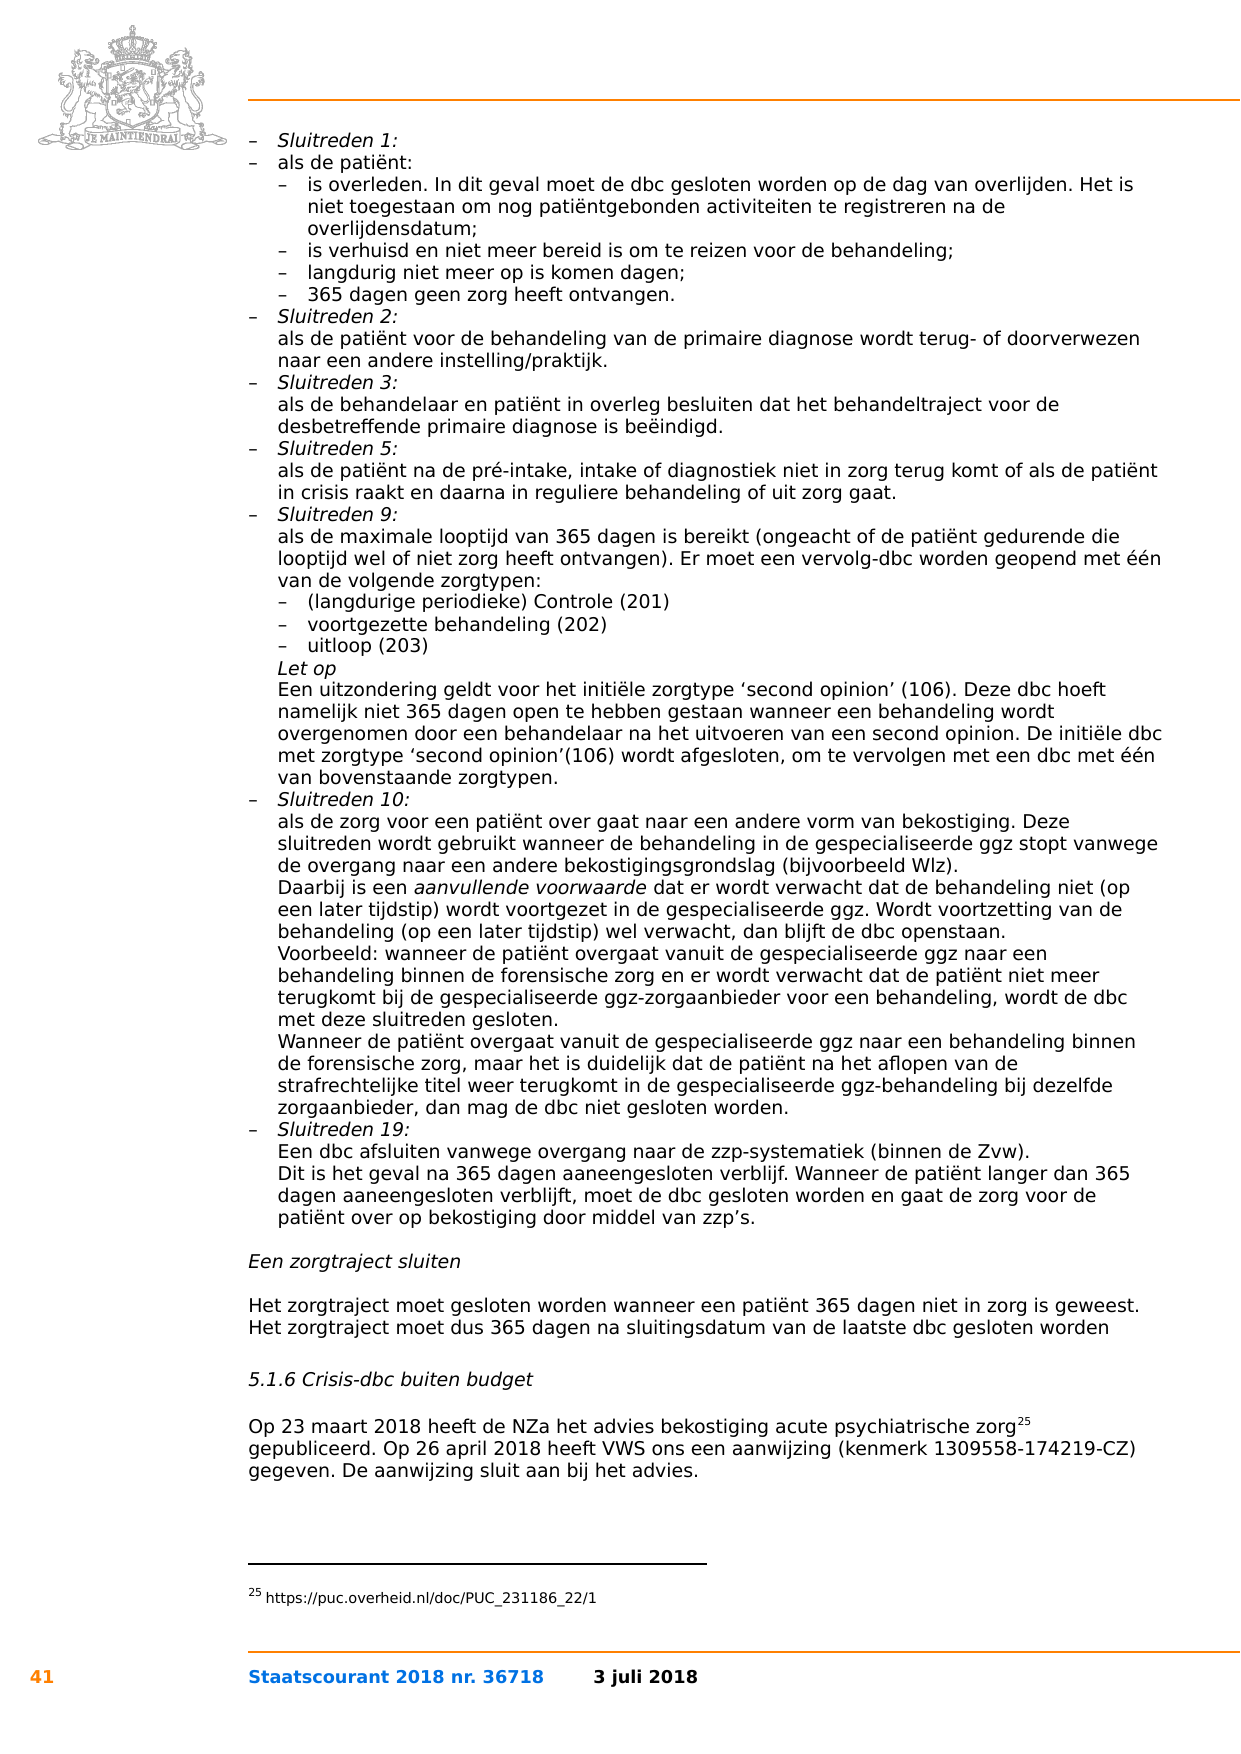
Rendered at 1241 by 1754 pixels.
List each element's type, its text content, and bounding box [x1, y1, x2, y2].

text – langdurig niet meer op is komen dagen; [278, 262, 1163, 284]
text – Sluitreden 5: [248, 438, 1163, 459]
text als de behandelaar en patiënt in overleg besluiten dat het behandeltraject voor de desbetreffende primaire diagnose is beëindigd. [277, 394, 1163, 438]
text als de maximale looptijd van 365 dagen is bereikt (ongeacht of de patiënt gedurende die looptijd wel of niet zorg heeft ontvangen). Er moet een vervolg-dbc worden geopend met één van de volgende zorgtypen: [277, 526, 1163, 591]
text – is overleden. In dit geval moet de dbc gesloten worden op de dag van overlijden. Het is niet toegestaan om nog patiëntgebonden activiteiten te registreren na de overlijdensdatum; [278, 174, 1163, 240]
text – Sluitreden 9: [248, 503, 1163, 526]
text – 365 dagen geen zorg heeft ontvangen. [278, 284, 1163, 306]
text https://puc.overheid.nl/doc/PUC_231186_22/1 [248, 1586, 1163, 1608]
text Een dbc afsluiten vanwege overgang naar de zzp-systematiek (binnen de Zvw). [277, 1141, 1163, 1163]
text – Sluitreden 2: [248, 306, 1163, 328]
text als de patiënt voor de behandeling van de primaire diagnose wordt terug- of doorverwezen naar een andere instelling/praktijk. [277, 328, 1163, 372]
picture [38, 25, 227, 150]
text – uitloop (203) [278, 635, 1163, 657]
text Op 23 maart 2018 heeft de NZa het advies bekostiging acute psychiatrische zorg gepubliceerd. Op 26 april 2018 heeft VWS ons een aanwijzing (kenmerk 1309558-174219-CZ) gegeven. De aanwijzing sluit aan bij het advies. [248, 1416, 1163, 1481]
subtitle Een zorgtraject sluiten [248, 1251, 1163, 1273]
text Voorbeeld: wanneer de patiënt overgaat vanuit de gespecialiseerde ggz naar een behandeling binnen de forensische zorg en er wordt verwacht dat de patiënt niet meer terugkomt bij de gespecialiseerde ggz-zorgaanbieder voor een behandeling, wordt de dbc met deze sluitreden gesloten. [277, 943, 1163, 1031]
text – Sluitreden 10: [248, 789, 1163, 811]
text Daarbij is een aanvullende voorwaarde dat er wordt verwacht dat de behandeling niet (op een later tijdstip) wordt voortgezet in de gespecialiseerde ggz. Wordt voortzetting van de behandeling (op een later tijdstip) wel verwacht, dan blijft de dbc openstaan. [277, 877, 1163, 943]
text – voortgezette behandeling (202) [278, 613, 1163, 635]
text – (langdurige periodieke) Controle (201) [278, 591, 1163, 613]
text als de patiënt na de pré-intake, intake of diagnostiek niet in zorg terug komt of als de patiënt in crisis raakt en daarna in reguliere behandeling of uit zorg gaat. [277, 459, 1163, 503]
text als de zorg voor een patiënt over gaat naar een andere vorm van bekostiging. Deze sluitreden wordt gebruikt wanneer de behandeling in de gespecialiseerde ggz stopt vanwege de overgang naar een andere bekostigingsgrondslag (bijvoorbeeld Wlz). [277, 811, 1163, 877]
text – is verhuisd en niet meer bereid is om te reizen voor de behandeling; [278, 240, 1163, 262]
text Het zorgtraject moet gesloten worden wanneer een patiënt 365 dagen niet in zorg is geweest. Het zorgtraject moet dus 365 dagen na sluitingsdatum van de laatste dbc gesloten worden [248, 1294, 1163, 1338]
text Een uitzondering geldt voor het initiële zorgtype ‘second opinion’ (106). Deze dbc hoeft namelijk niet 365 dagen open te hebben gestaan wanneer een behandeling wordt overgenomen door een behandelaar na het uitvoeren van een second opinion. De initiële dbc met zorgtype ‘second opinion’(106) wordt afgesloten, om te vervolgen met een dbc met één van bovenstaande zorgtypen. [277, 679, 1163, 789]
text Let op [277, 657, 1163, 679]
text – Sluitreden 3: [248, 372, 1163, 394]
text – Sluitreden 1: [248, 130, 1163, 152]
subtitle 5.1.6 Crisis-dbc buiten budget [248, 1368, 1163, 1391]
text Dit is het geval na 365 dagen aaneengesloten verblijf. Wanneer de patiënt langer dan 365 dagen aaneengesloten verblijft, moet de dbc gesloten worden en gaat de zorg voor de patiënt over op bekostiging door middel van zzp’s. [277, 1163, 1163, 1229]
text – als de patiënt: [248, 152, 1163, 174]
text – Sluitreden 19: [248, 1119, 1163, 1141]
text Wanneer de patiënt overgaat vanuit de gespecialiseerde ggz naar een behandeling binnen de forensische zorg, maar het is duidelijk dat de patiënt na het aflopen van de strafrechtelijke titel weer terugkomt in de gespecialiseerde ggz-behandeling bij dezelfde zorgaanbieder, dan mag de dbc niet gesloten worden. [277, 1031, 1163, 1119]
